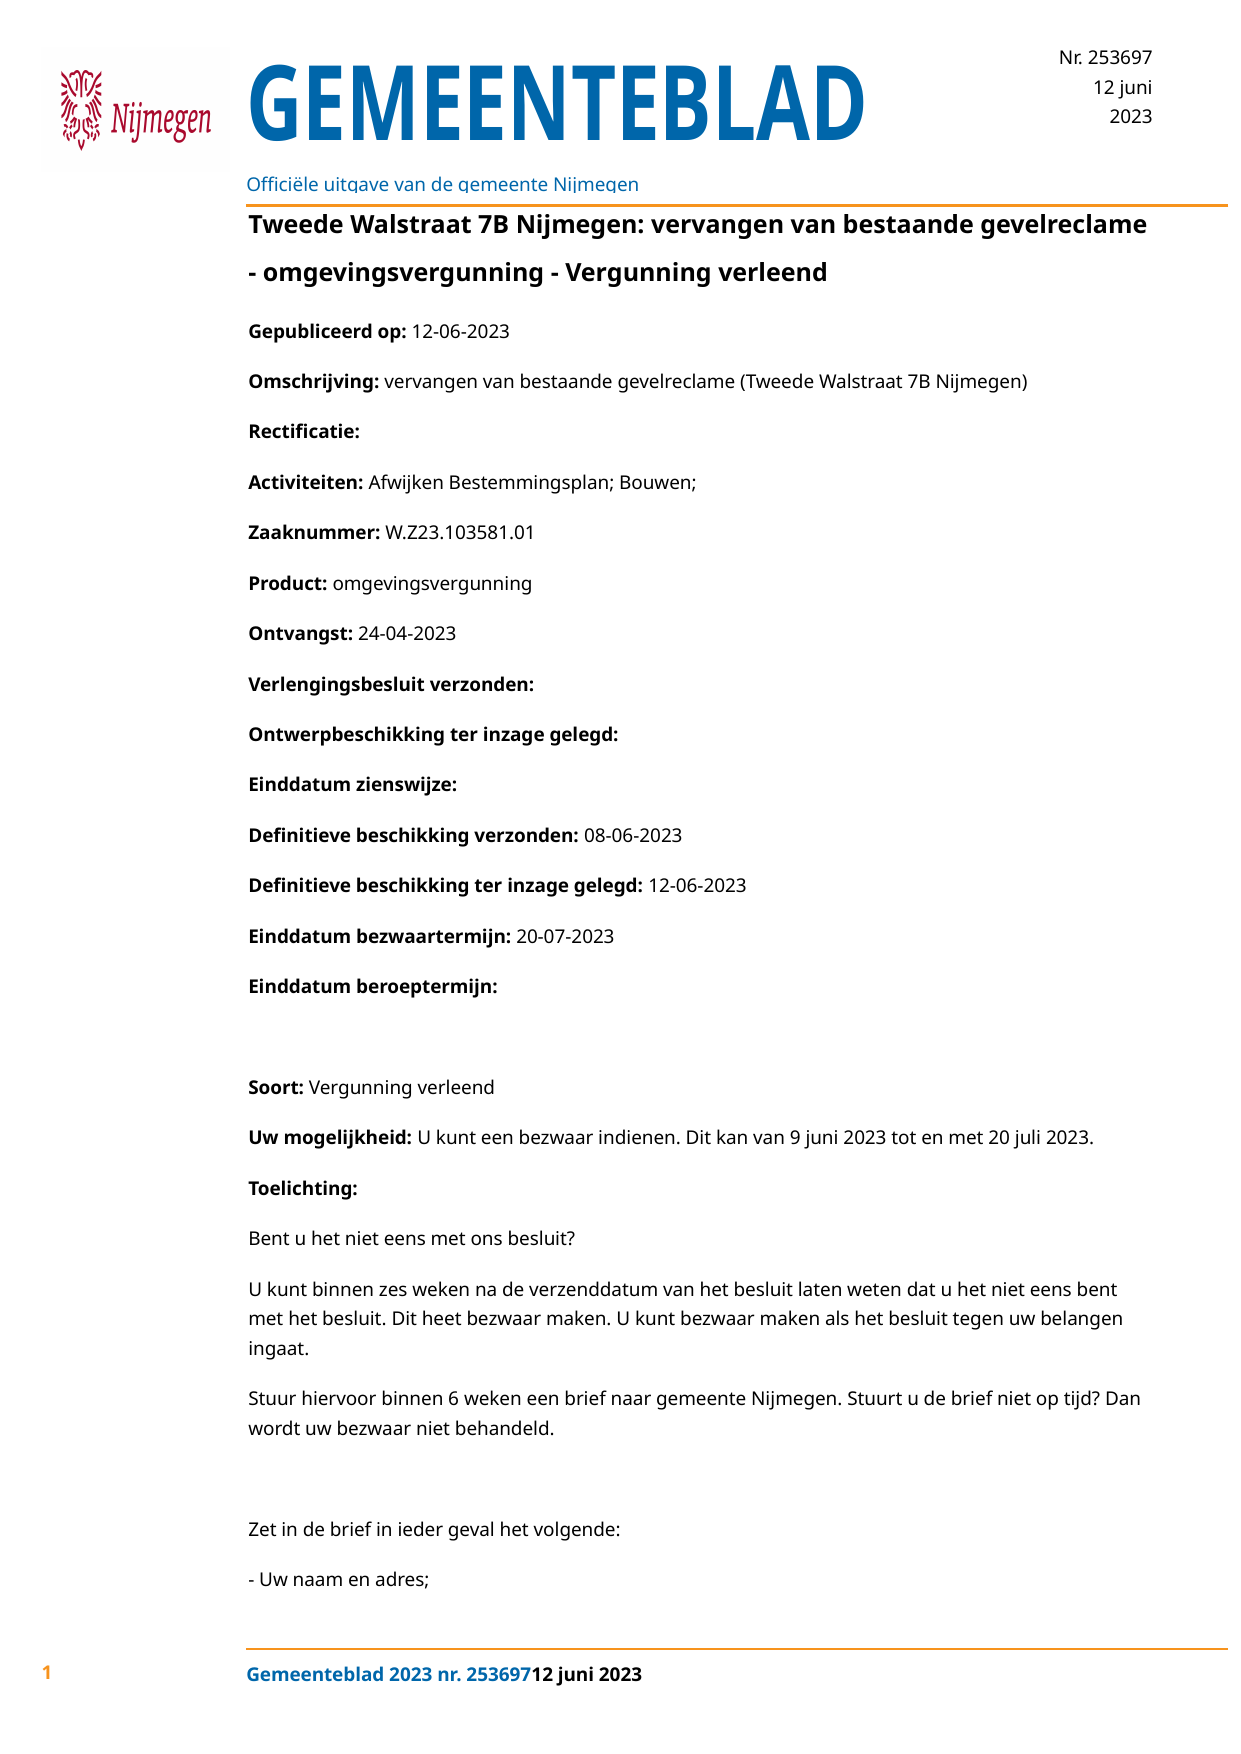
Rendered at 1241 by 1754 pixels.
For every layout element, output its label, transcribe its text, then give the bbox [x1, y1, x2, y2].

text Einddatum bezwaartermijn: 20-07-2023 [248, 923, 1152, 949]
text Activiteiten: Afwijken Bestemmingsplan; Bouwen; [248, 469, 1152, 495]
text Ontvangst: 24-04-2023 [248, 620, 1152, 646]
text Soort: Vergunning verleend [248, 1074, 1152, 1100]
text Product: omgevingsvergunning [248, 570, 1152, 596]
text - Uw naam en adres; [248, 1566, 1152, 1592]
picture [41, 47, 231, 172]
text Zet in de brief in ieder geval het volgende: [248, 1516, 1152, 1542]
text Tweede Walstraat 7B Nijmegen: vervangen van bestaande gevelreclame - omgevingsvergunning - Vergunning verleend [248, 207, 1152, 288]
text Uw mogelijkheid: U kunt een bezwaar indienen. Dit kan van 9 juni 2023 tot en met 20 juli 2023. [248, 1124, 1152, 1150]
text Zaaknummer: W.Z23.103581.01 [248, 519, 1152, 545]
text Bent u het niet eens met ons besluit? [248, 1225, 1152, 1251]
text Omschrijving: vervangen van bestaande gevelreclame (Tweede Walstraat 7B Nijmegen) [248, 368, 1152, 394]
text Definitieve beschikking ter inzage gelegd: 12-06-2023 [248, 872, 1152, 898]
text Einddatum beroeptermijn: [248, 973, 1152, 999]
text Einddatum zienswijze: [248, 772, 1152, 797]
text Gepubliceerd op: 12-06-2023 [248, 318, 1152, 344]
text Ontwerpbeschikking ter inzage gelegd: [248, 721, 1152, 747]
text Verlengingsbesluit verzonden: [248, 671, 1152, 697]
text U kunt binnen zes weken na de verzenddatum van het besluit laten weten dat u het niet eens bent met het besluit. Dit heet bezwaar maken. U kunt bezwaar maken als het besluit tegen uw belangen ingaat. [248, 1276, 1152, 1361]
text Rectificatie: [248, 419, 1152, 444]
text Toelichting: [248, 1175, 1152, 1201]
text Definitieve beschikking verzonden: 08-06-2023 [248, 822, 1152, 848]
text Stuur hiervoor binnen 6 weken een brief naar gemeente Nijmegen. Stuurt u de brief niet op tijd? Dan wordt uw bezwaar niet behandeld. [248, 1385, 1152, 1441]
